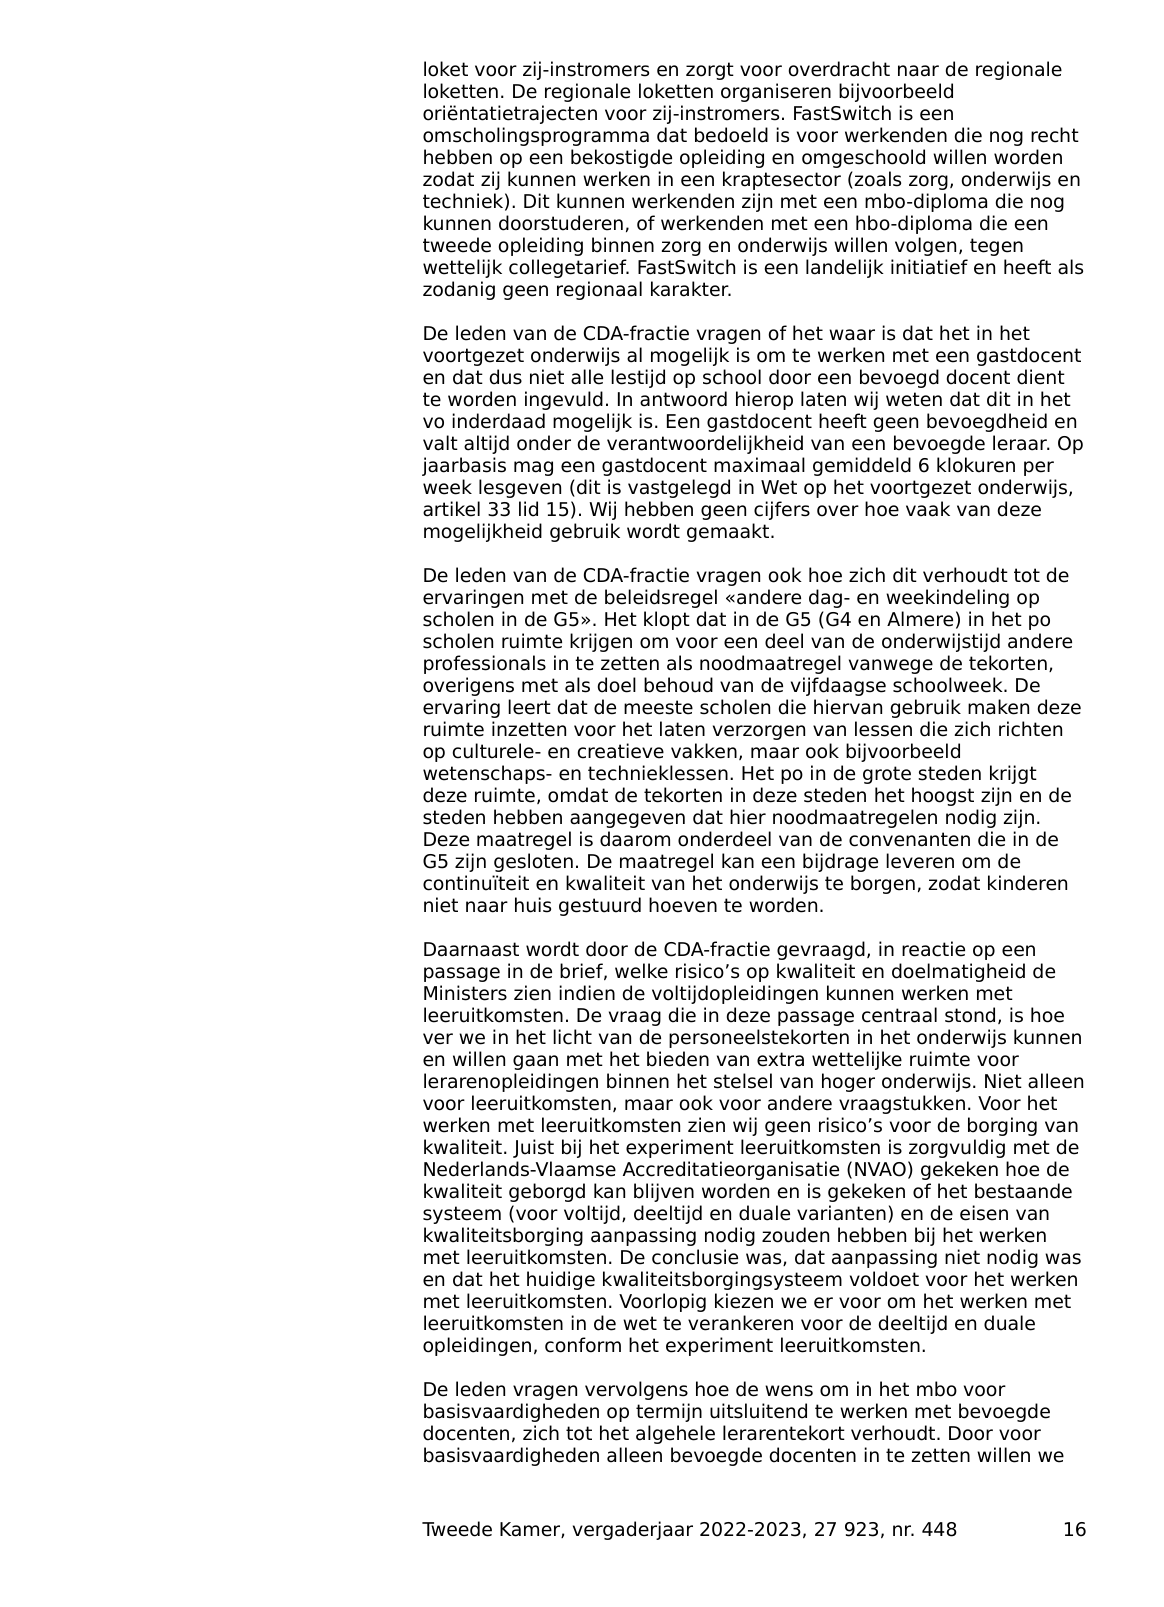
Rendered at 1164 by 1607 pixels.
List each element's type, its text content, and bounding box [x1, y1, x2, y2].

text loket voor zij-instromers en zorgt voor overdracht naar de regionale loketten. De regionale loketten organiseren bijvoorbeeld oriëntatietrajecten voor zij-instromers. FastSwitch is een omscholingsprogramma dat bedoeld is voor werkenden die nog recht hebben op een bekostigde opleiding en omgeschoold willen worden zodat zij kunnen werken in een kraptesector (zoals zorg, onderwijs en techniek). Dit kunnen werkenden zijn met een mbo-diploma die nog kunnen doorstuderen, of werkenden met een hbo-diploma die een tweede opleiding binnen zorg en onderwijs willen volgen, tegen wettelijk collegetarief. FastSwitch is een landelijk initiatief en heeft als zodanig geen regionaal karakter. [422, 59, 1087, 301]
text Daarnaast wordt door de CDA-fractie gevraagd, in reactie op een passage in de brief, welke risico’s op kwaliteit en doelmatigheid de Ministers zien indien de voltijdopleidingen kunnen werken met leeruitkomsten. De vraag die in deze passage centraal stond, is hoe ver we in het licht van de personeelstekorten in het onderwijs kunnen en willen gaan met het bieden van extra wettelijke ruimte voor lerarenopleidingen binnen het stelsel van hoger onderwijs. Niet alleen voor leeruitkomsten, maar ook voor andere vraagstukken. Voor het werken met leeruitkomsten zien wij geen risico’s voor de borging van kwaliteit. Juist bij het experiment leeruitkomsten is zorgvuldig met de Nederlands-Vlaamse Accreditatieorganisatie (NVAO) gekeken hoe de kwaliteit geborgd kan blijven worden en is gekeken of het bestaande systeem (voor voltijd, deeltijd en duale varianten) en de eisen van kwaliteitsborging aanpassing nodig zouden hebben bij het werken met leeruitkomsten. De conclusie was, dat aanpassing niet nodig was en dat het huidige kwaliteitsborgingsysteem voldoet voor het werken met leeruitkomsten. Voorlopig kiezen we er voor om het werken met leeruitkomsten in de wet te verankeren voor de deeltijd en duale opleidingen, conform het experiment leeruitkomsten. [422, 939, 1087, 1356]
text De leden vragen vervolgens hoe de wens om in het mbo voor basisvaardigheden op termijn uitsluitend te werken met bevoegde docenten, zich tot het algehele lerarentekort verhoudt. Door voor basisvaardigheden alleen bevoegde docenten in te zetten willen we [422, 1379, 1087, 1467]
text De leden van de CDA-fractie vragen of het waar is dat het in het voortgezet onderwijs al mogelijk is om te werken met een gastdocent en dat dus niet alle lestijd op school door een bevoegd docent dient te worden ingevuld. In antwoord hierop laten wij weten dat dit in het vo inderdaad mogelijk is. Een gastdocent heeft geen bevoegdheid en valt altijd onder de verantwoordelijkheid van een bevoegde leraar. Op jaarbasis mag een gastdocent maximaal gemiddeld 6 klokuren per week lesgeven (dit is vastgelegd in Wet op het voortgezet onderwijs, artikel 33 lid 15). Wij hebben geen cijfers over hoe vaak van deze mogelijkheid gebruik wordt gemaakt. [422, 323, 1087, 543]
text De leden van de CDA-fractie vragen ook hoe zich dit verhoudt tot de ervaringen met de beleidsregel «andere dag- en weekindeling op scholen in de G5». Het klopt dat in de G5 (G4 en Almere) in het po scholen ruimte krijgen om voor een deel van de onderwijstijd andere professionals in te zetten als noodmaatregel vanwege de tekorten, overigens met als doel behoud van de vijfdaagse schoolweek. De ervaring leert dat de meeste scholen die hiervan gebruik maken deze ruimte inzetten voor het laten verzorgen van lessen die zich richten op culturele- en creatieve vakken, maar ook bijvoorbeeld wetenschaps- en technieklessen. Het po in de grote steden krijgt deze ruimte, omdat de tekorten in deze steden het hoogst zijn en de steden hebben aangegeven dat hier noodmaatregelen nodig zijn. Deze maatregel is daarom onderdeel van de convenanten die in de G5 zijn gesloten. De maatregel kan een bijdrage leveren om de continuïteit en kwaliteit van het onderwijs te borgen, zodat kinderen niet naar huis gestuurd hoeven te worden. [422, 565, 1087, 917]
